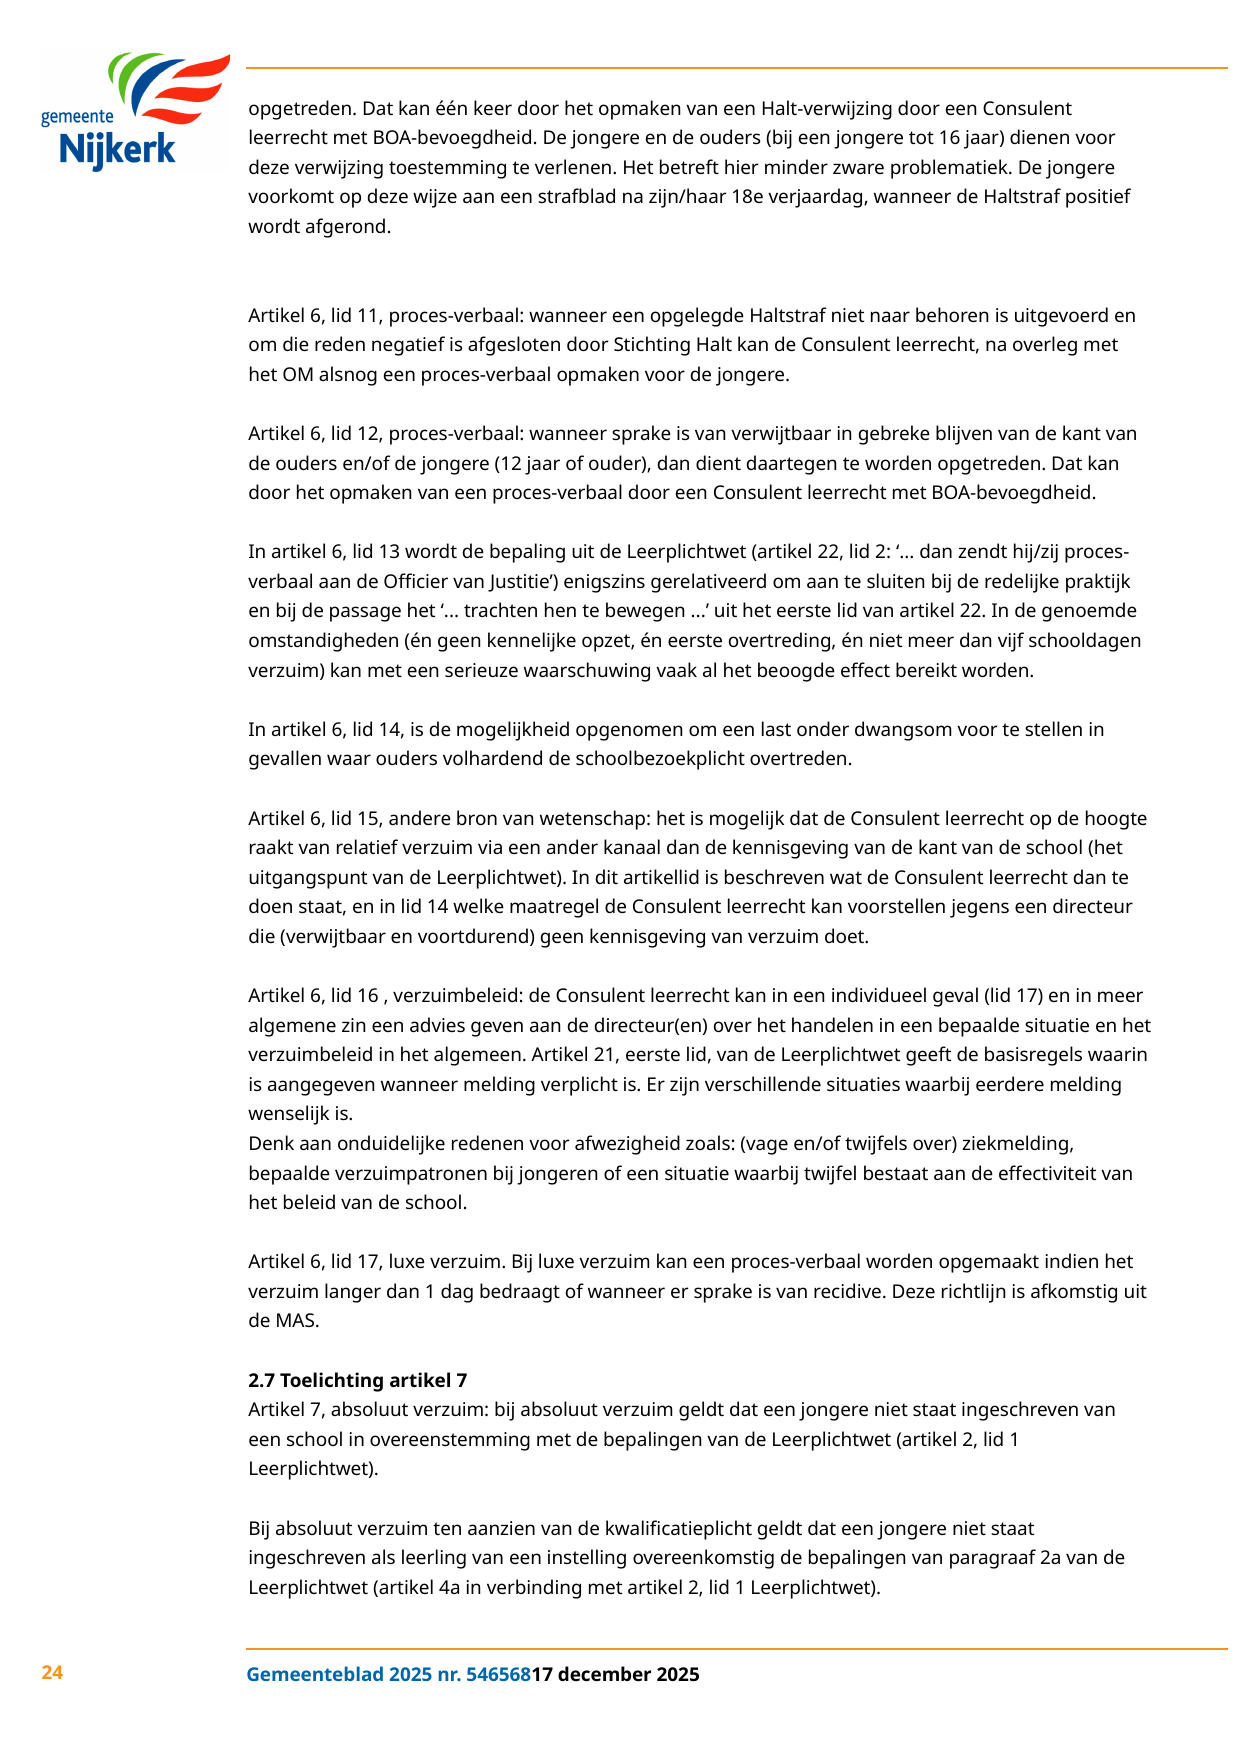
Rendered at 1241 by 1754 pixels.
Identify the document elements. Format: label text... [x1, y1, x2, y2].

text Artikel 6, lid 17, luxe verzuim. Bij luxe verzuim kan een proces-verbaal worden opgemaakt indien het verzuim langer dan 1 dag bedraagt of wanneer er sprake is van recidive. Deze richtlijn is afkomstig uit de MAS. [248, 1248, 1152, 1333]
text Artikel 6, lid 11, proces-verbaal: wanneer een opgelegde Haltstraf niet naar behoren is uitgevoerd en om die reden negatief is afgesloten door Stichting Halt kan de Consulent leerrecht, na overleg met het OM alsnog een proces-verbaal opmaken voor de jongere. [248, 302, 1152, 387]
text Artikel 6, lid 16 , verzuimbeleid: de Consulent leerrecht kan in een individueel geval (lid 17) en in meer algemene zin een advies geven aan de directeur(en) over het handelen in een bepaalde situatie en het verzuimbeleid in het algemeen. Artikel 21, eerste lid, van de Leerplichtwet geeft de basisregels waarin is aangegeven wanneer melding verplicht is. Er zijn verschillende situaties waarbij eerdere melding wenselijk is. [248, 982, 1152, 1126]
text 2.7 Toelichting artikel 7 [248, 1367, 1152, 1393]
text In artikel 6, lid 14, is de mogelijkheid opgenomen om een last onder dwangsom voor te stellen in gevallen waar ouders volhardend de schoolbezoekplicht overtreden. [248, 716, 1152, 771]
picture [41, 47, 231, 172]
text Artikel 7, absoluut verzuim: bij absoluut verzuim geldt dat een jongere niet staat ingeschreven van een school in overeenstemming met de bepalingen van de Leerplichtwet (artikel 2, lid 1 Leerplichtwet). [248, 1396, 1152, 1481]
text Denk aan onduidelijke redenen voor afwezigheid zoals: (vage en/of twijfels over) ziekmelding, bepaalde verzuimpatronen bij jongeren of een situatie waarbij twijfel bestaat aan de effectiviteit van het beleid van de school. [248, 1130, 1152, 1215]
text Artikel 6, lid 12, proces-verbaal: wanneer sprake is van verwijtbaar in gebreke blijven van de kant van de ouders en/of de jongere (12 jaar of ouder), dan dient daartegen te worden opgetreden. Dat kan door het opmaken van een proces-verbaal door een Consulent leerrecht met BOA-bevoegdheid. [248, 420, 1152, 505]
text Artikel 6, lid 15, andere bron van wetenschap: het is mogelijk dat de Consulent leerrecht op de hoogte raakt van relatief verzuim via een ander kanaal dan de kennisgeving van de kant van de school (het uitgangspunt van de Leerplichtwet). In dit artikellid is beschreven wat de Consulent leerrecht dan te doen staat, en in lid 14 welke maatregel de Consulent leerrecht kan voorstellen jegens een directeur die (verwijtbaar en voortdurend) geen kennisgeving van verzuim doet. [248, 805, 1152, 949]
text Bij absoluut verzuim ten aanzien van de kwalificatieplicht geldt dat een jongere niet staat ingeschreven als leerling van een instelling overeenkomstig de bepalingen van paragraaf 2a van de Leerplichtwet (artikel 4a in verbinding met artikel 2, lid 1 Leerplichtwet). [248, 1515, 1152, 1600]
text opgetreden. Dat kan één keer door het opmaken van een Halt-verwijzing door een Consulent leerrecht met BOA-bevoegdheid. De jongere en de ouders (bij een jongere tot 16 jaar) dienen voor deze verwijzing toestemming te verlenen. Het betreft hier minder zware problematiek. De jongere voorkomt op deze wijze aan een strafblad na zijn/haar 18e verjaardag, wanneer de Haltstraf positief wordt afgerond. [248, 95, 1152, 239]
text In artikel 6, lid 13 wordt de bepaling uit de Leerplichtwet (artikel 22, lid 2: ‘... dan zendt hij/zij proces-verbaal aan de Officier van Justitie’) enigszins gerelativeerd om aan te sluiten bij de redelijke praktijk en bij de passage het ‘... trachten hen te bewegen ...’ uit het eerste lid van artikel 22. In de genoemde omstandigheden (én geen kennelijke opzet, én eerste overtreding, én niet meer dan vijf schooldagen verzuim) kan met een serieuze waarschuwing vaak al het beoogde effect bereikt worden. [248, 538, 1152, 683]
